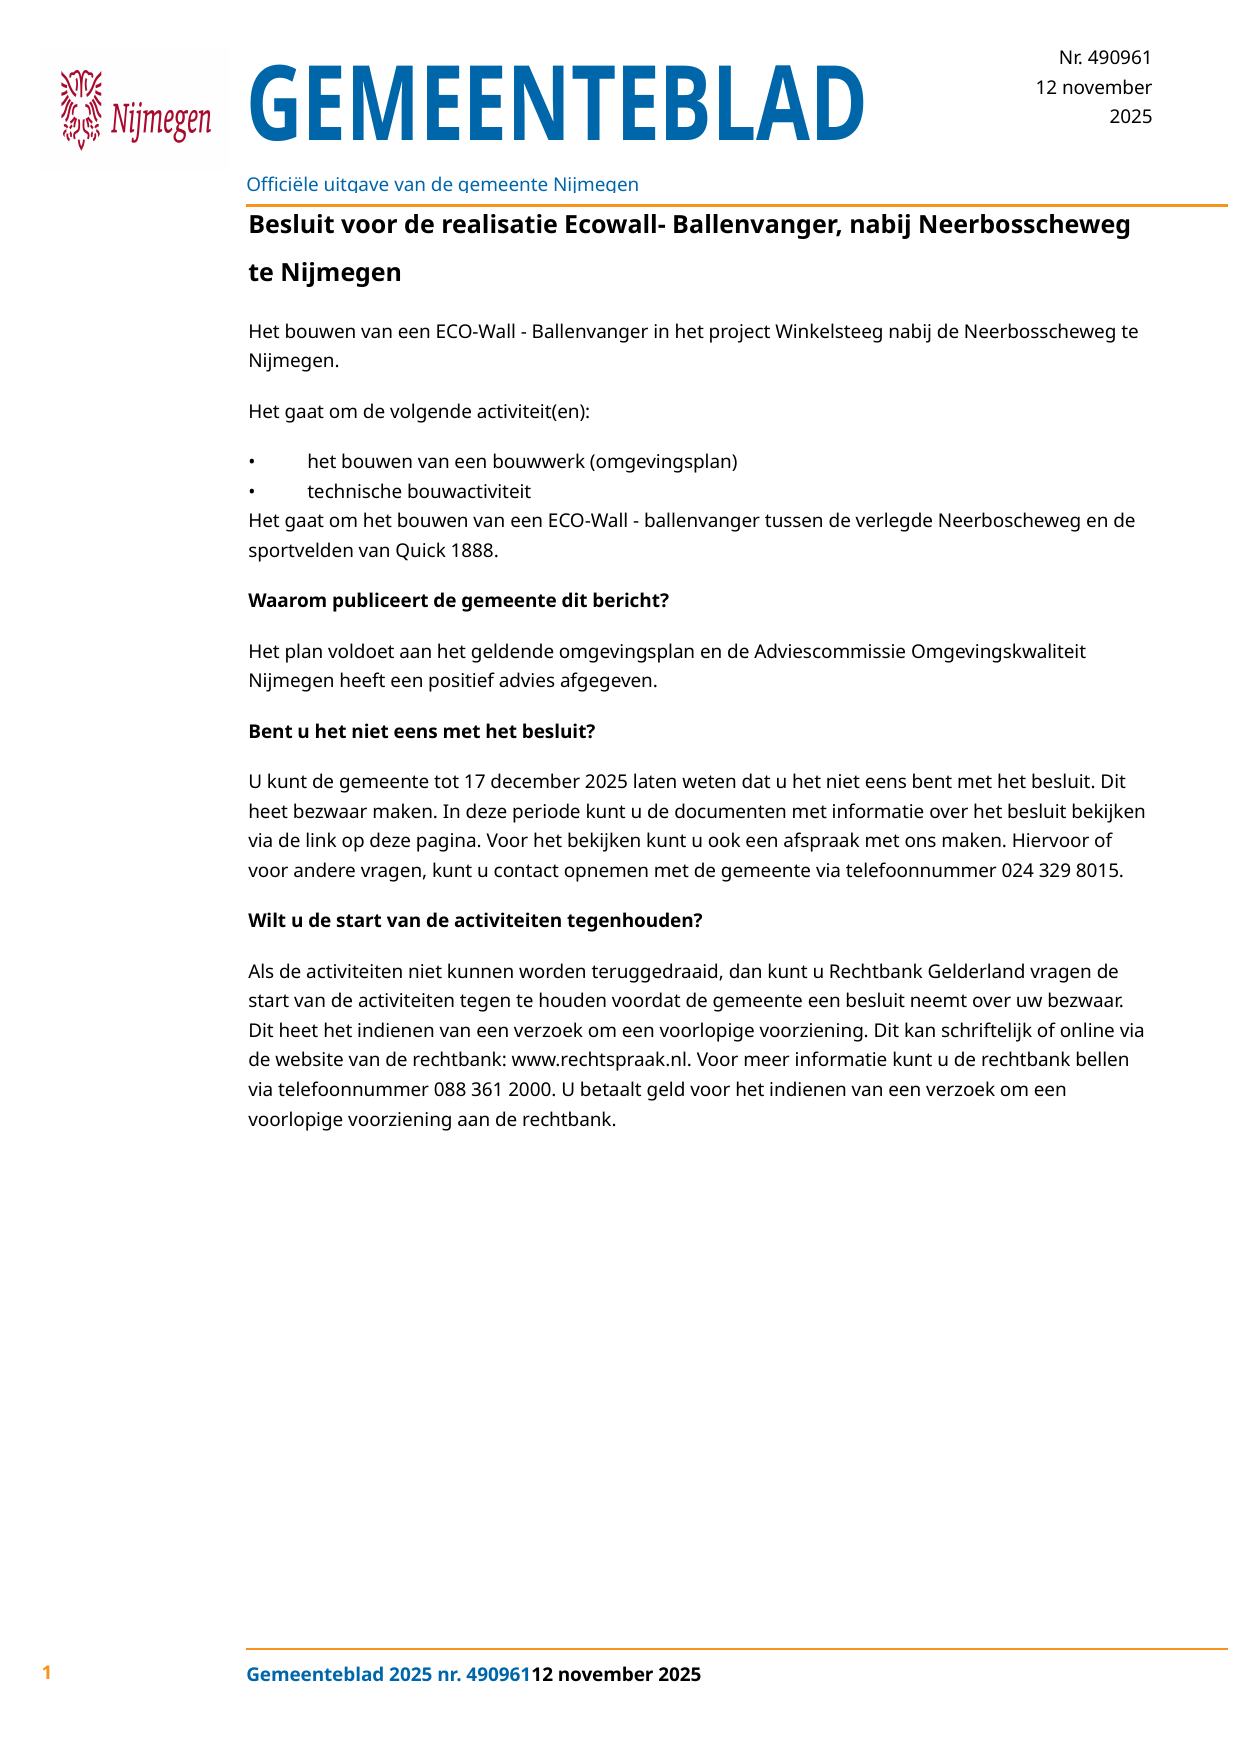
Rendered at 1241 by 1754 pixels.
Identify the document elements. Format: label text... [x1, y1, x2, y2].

text Het gaat om het bouwen van een ECO-Wall - ballenvanger tussen de verlegde Neerboscheweg en de sportvelden van Quick 1888. [248, 507, 1152, 563]
text U kunt de gemeente tot 17 december 2025 laten weten dat u het niet eens bent met het besluit. Dit heet bezwaar maken. In deze periode kunt u de documenten met informatie over het besluit bekijken via de link op deze pagina. Voor het bekijken kunt u ook een afspraak met ons maken. Hiervoor of voor andere vragen, kunt u contact opnemen met de gemeente via telefoonnummer 024 329 8015. [248, 768, 1152, 883]
text Bent u het niet eens met het besluit? [248, 718, 1152, 744]
text Het bouwen van een ECO-Wall - Ballenvanger in het project Winkelsteeg nabij de Neerbosscheweg te Nijmegen. [248, 318, 1152, 373]
picture [41, 47, 231, 172]
text Wilt u de start van de activiteiten tegenhouden? [248, 907, 1152, 933]
text Het plan voldoet aan het geldende omgevingsplan en de Adviescommissie Omgevingskwaliteit Nijmegen heeft een positief advies afgegeven. [248, 638, 1152, 693]
list het bouwen van een bouwwerk (omgevingsplan) [248, 448, 1152, 474]
text Als de activiteiten niet kunnen worden teruggedraaid, dan kunt u Rechtbank Gelderland vragen de start van de activiteiten tegen te houden voordat de gemeente een besluit neemt over uw bezwaar. Dit heet het indienen van een verzoek om een voorlopige voorziening. Dit kan schriftelijk of online via de website van de rechtbank: www.rechtspraak.nl. Voor meer informatie kunt u de rechtbank bellen via telefoonnummer 088 361 2000. U betaalt geld voor het indienen van een verzoek om een voorlopige voorziening aan de rechtbank. [248, 958, 1152, 1132]
text Het gaat om de volgende activiteit(en): [248, 398, 1152, 424]
text Waarom publiceert de gemeente dit bericht? [248, 587, 1152, 613]
text Besluit voor de realisatie Ecowall- Ballenvanger, nabij Neerbosscheweg te Nijmegen [248, 207, 1152, 288]
list technische bouwactiviteit [248, 478, 1152, 504]
